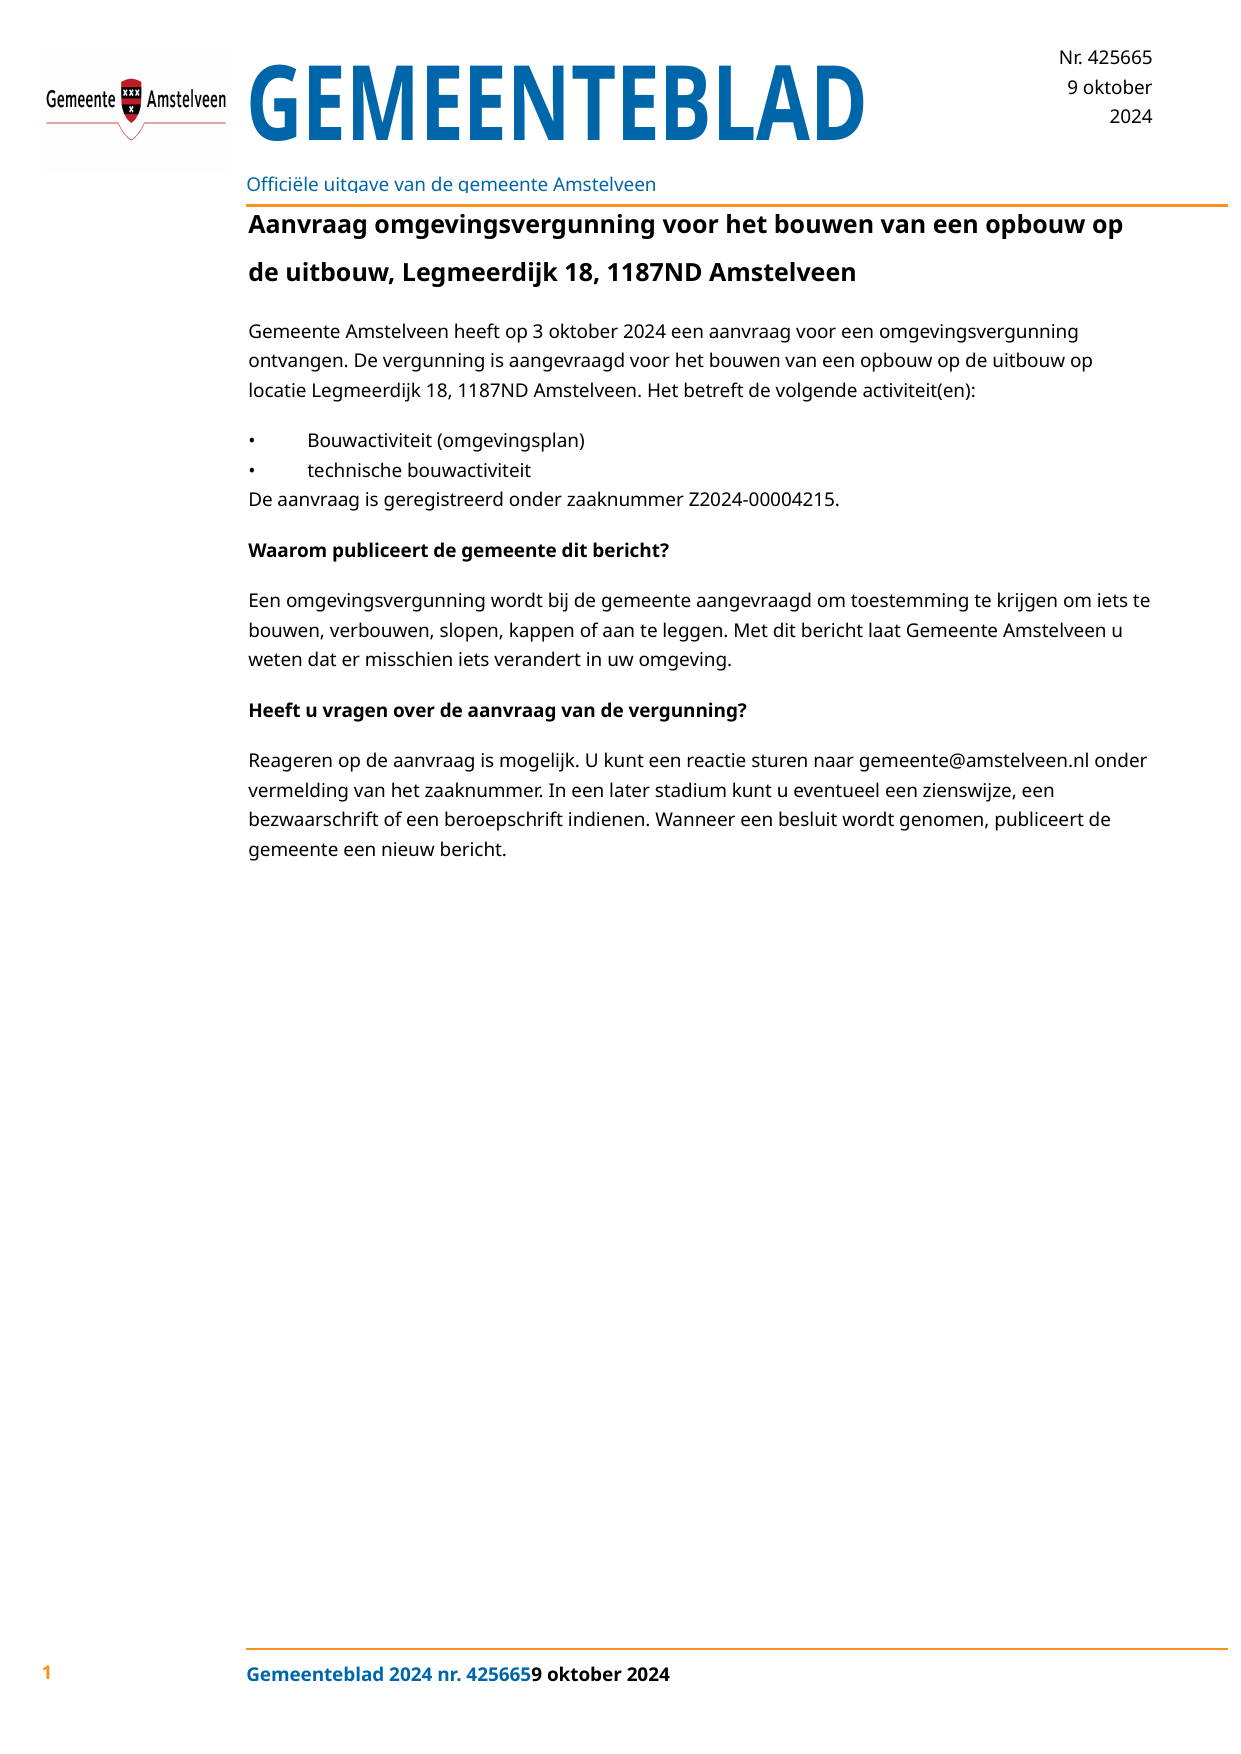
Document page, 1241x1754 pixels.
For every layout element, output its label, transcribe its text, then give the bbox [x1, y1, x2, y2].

text De aanvraag is geregistreerd onder zaaknummer Z2024-00004215. [248, 487, 1152, 512]
picture [41, 47, 231, 172]
text Gemeente Amstelveen heeft op 3 oktober 2024 een aanvraag voor een omgevingsvergunning ontvangen. De vergunning is aangevraagd voor het bouwen van een opbouw op de uitbouw op locatie Legmeerdijk 18, 1187ND Amstelveen. Het betreft de volgende activiteit(en): [248, 318, 1152, 403]
list technische bouwactiviteit [248, 457, 1152, 483]
list Bouwactiviteit (omgevingsplan) [248, 427, 1152, 453]
text Heeft u vragen over de aanvraag van de vergunning? [248, 697, 1152, 723]
text Reageren op de aanvraag is mogelijk. U kunt een reactie sturen naar gemeente@amstelveen.nl onder vermelding van het zaaknummer. In een later stadium kunt u eventueel een zienswijze, een bezwaarschrift of een beroepschrift indienen. Wanneer een besluit wordt genomen, publiceert de gemeente een nieuw bericht. [248, 747, 1152, 862]
text Waarom publiceert de gemeente dit bericht? [248, 537, 1152, 563]
text Aanvraag omgevingsvergunning voor het bouwen van een opbouw op de uitbouw, Legmeerdijk 18, 1187ND Amstelveen [248, 207, 1152, 288]
text Een omgevingsvergunning wordt bij de gemeente aangevraagd om toestemming te krijgen om iets te bouwen, verbouwen, slopen, kappen of aan te leggen. Met dit bericht laat Gemeente Amstelveen u weten dat er misschien iets verandert in uw omgeving. [248, 587, 1152, 672]
